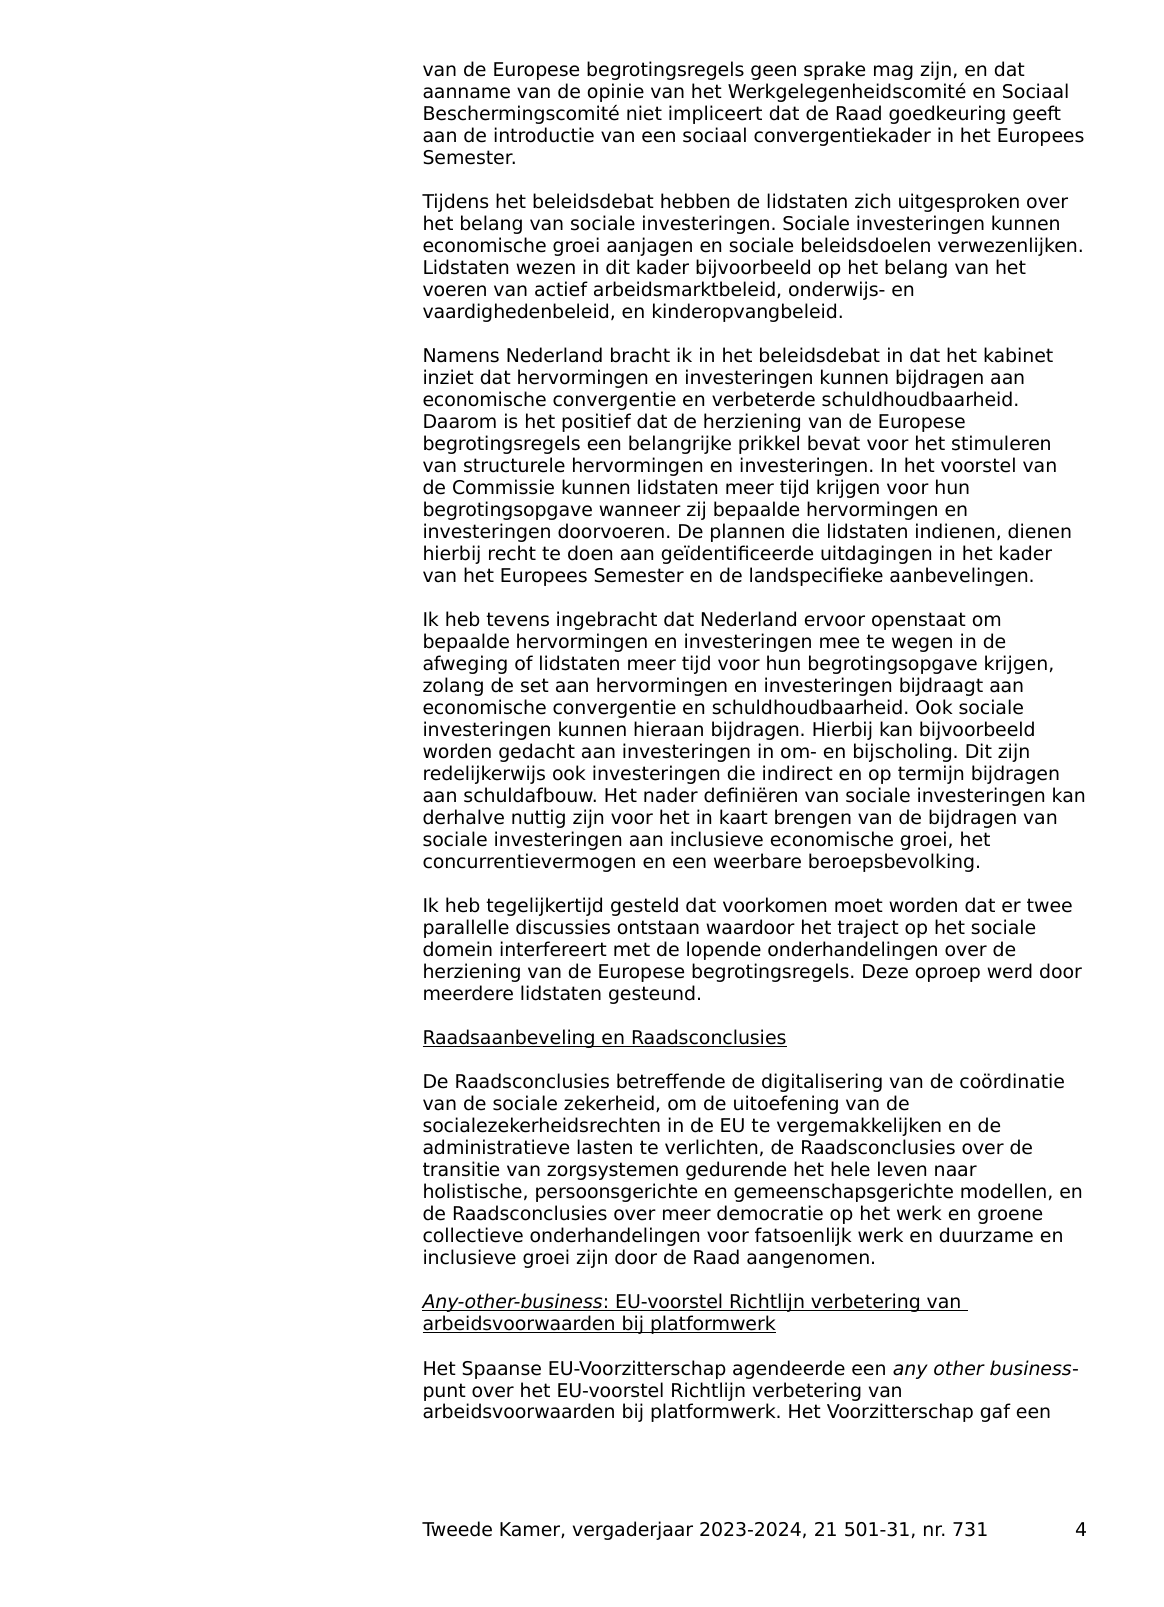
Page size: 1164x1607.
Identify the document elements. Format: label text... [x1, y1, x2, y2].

text Ik heb tegelijkertijd gesteld dat voorkomen moet worden dat er twee parallelle discussies ontstaan waardoor het traject op het sociale domein interfereert met de lopende onderhandelingen over de herziening van de Europese begrotingsregels. Deze oproep werd door meerdere lidstaten gesteund. [422, 895, 1087, 1005]
text Ik heb tevens ingebracht dat Nederland ervoor openstaat om bepaalde hervormingen en investeringen mee te wegen in de afweging of lidstaten meer tijd voor hun begrotingsopgave krijgen, zolang de set aan hervormingen en investeringen bijdraagt aan economische convergentie en schuldhoudbaarheid. Ook sociale investeringen kunnen hieraan bijdragen. Hierbij kan bijvoorbeeld worden gedacht aan investeringen in om- en bijscholing. Dit zijn redelijkerwijs ook investeringen die indirect en op termijn bijdragen aan schuldafbouw. Het nader definiëren van sociale investeringen kan derhalve nuttig zijn voor het in kaart brengen van de bijdragen van sociale investeringen aan inclusieve economische groei, het concurrentievermogen en een weerbare beroepsbevolking. [422, 609, 1087, 873]
text van de Europese begrotingsregels geen sprake mag zijn, en dat aanname van de opinie van het Werkgelegenheidscomité en Sociaal Beschermingscomité niet impliceert dat de Raad goedkeuring geeft aan de introductie van een sociaal convergentiekader in het Europees Semester. [422, 59, 1087, 169]
text De Raadsconclusies betreffende de digitalisering van de coördinatie van de sociale zekerheid, om de uitoefening van de socialezekerheidsrechten in de EU te vergemakkelijken en de administratieve lasten te verlichten, de Raadsconclusies over de transitie van zorgsystemen gedurende het hele leven naar holistische, persoonsgerichte en gemeenschapsgerichte modellen, en de Raadsconclusies over meer democratie op het werk en groene collectieve onderhandelingen voor fatsoenlijk werk en duurzame en inclusieve groei zijn door de Raad aangenomen. [422, 1071, 1087, 1269]
subtitle Any-other-business: EU-voorstel Richtlijn verbetering van arbeidsvoorwaarden bij platformwerk [422, 1291, 1087, 1335]
text Namens Nederland bracht ik in het beleidsdebat in dat het kabinet inziet dat hervormingen en investeringen kunnen bijdragen aan economische convergentie en verbeterde schuldhoudbaarheid. Daarom is het positief dat de herziening van de Europese begrotingsregels een belangrijke prikkel bevat voor het stimuleren van structurele hervormingen en investeringen. In het voorstel van de Commissie kunnen lidstaten meer tijd krijgen voor hun begrotingsopgave wanneer zij bepaalde hervormingen en investeringen doorvoeren. De plannen die lidstaten indienen, dienen hierbij recht te doen aan geïdentificeerde uitdagingen in het kader van het Europees Semester en de landspecifieke aanbevelingen. [422, 345, 1087, 587]
text Tijdens het beleidsdebat hebben de lidstaten zich uitgesproken over het belang van sociale investeringen. Sociale investeringen kunnen economische groei aanjagen en sociale beleidsdoelen verwezenlijken. Lidstaten wezen in dit kader bijvoorbeeld op het belang van het voeren van actief arbeidsmarktbeleid, onderwijs- en vaardighedenbeleid, en kinderopvangbeleid. [422, 191, 1087, 323]
subtitle Raadsaanbeveling en Raadsconclusies [422, 1027, 1087, 1049]
text Het Spaanse EU-Voorzitterschap agendeerde een any other business-punt over het EU-voorstel Richtlijn verbetering van arbeidsvoorwaarden bij platformwerk. Het Voorzitterschap gaf een [422, 1357, 1087, 1423]
